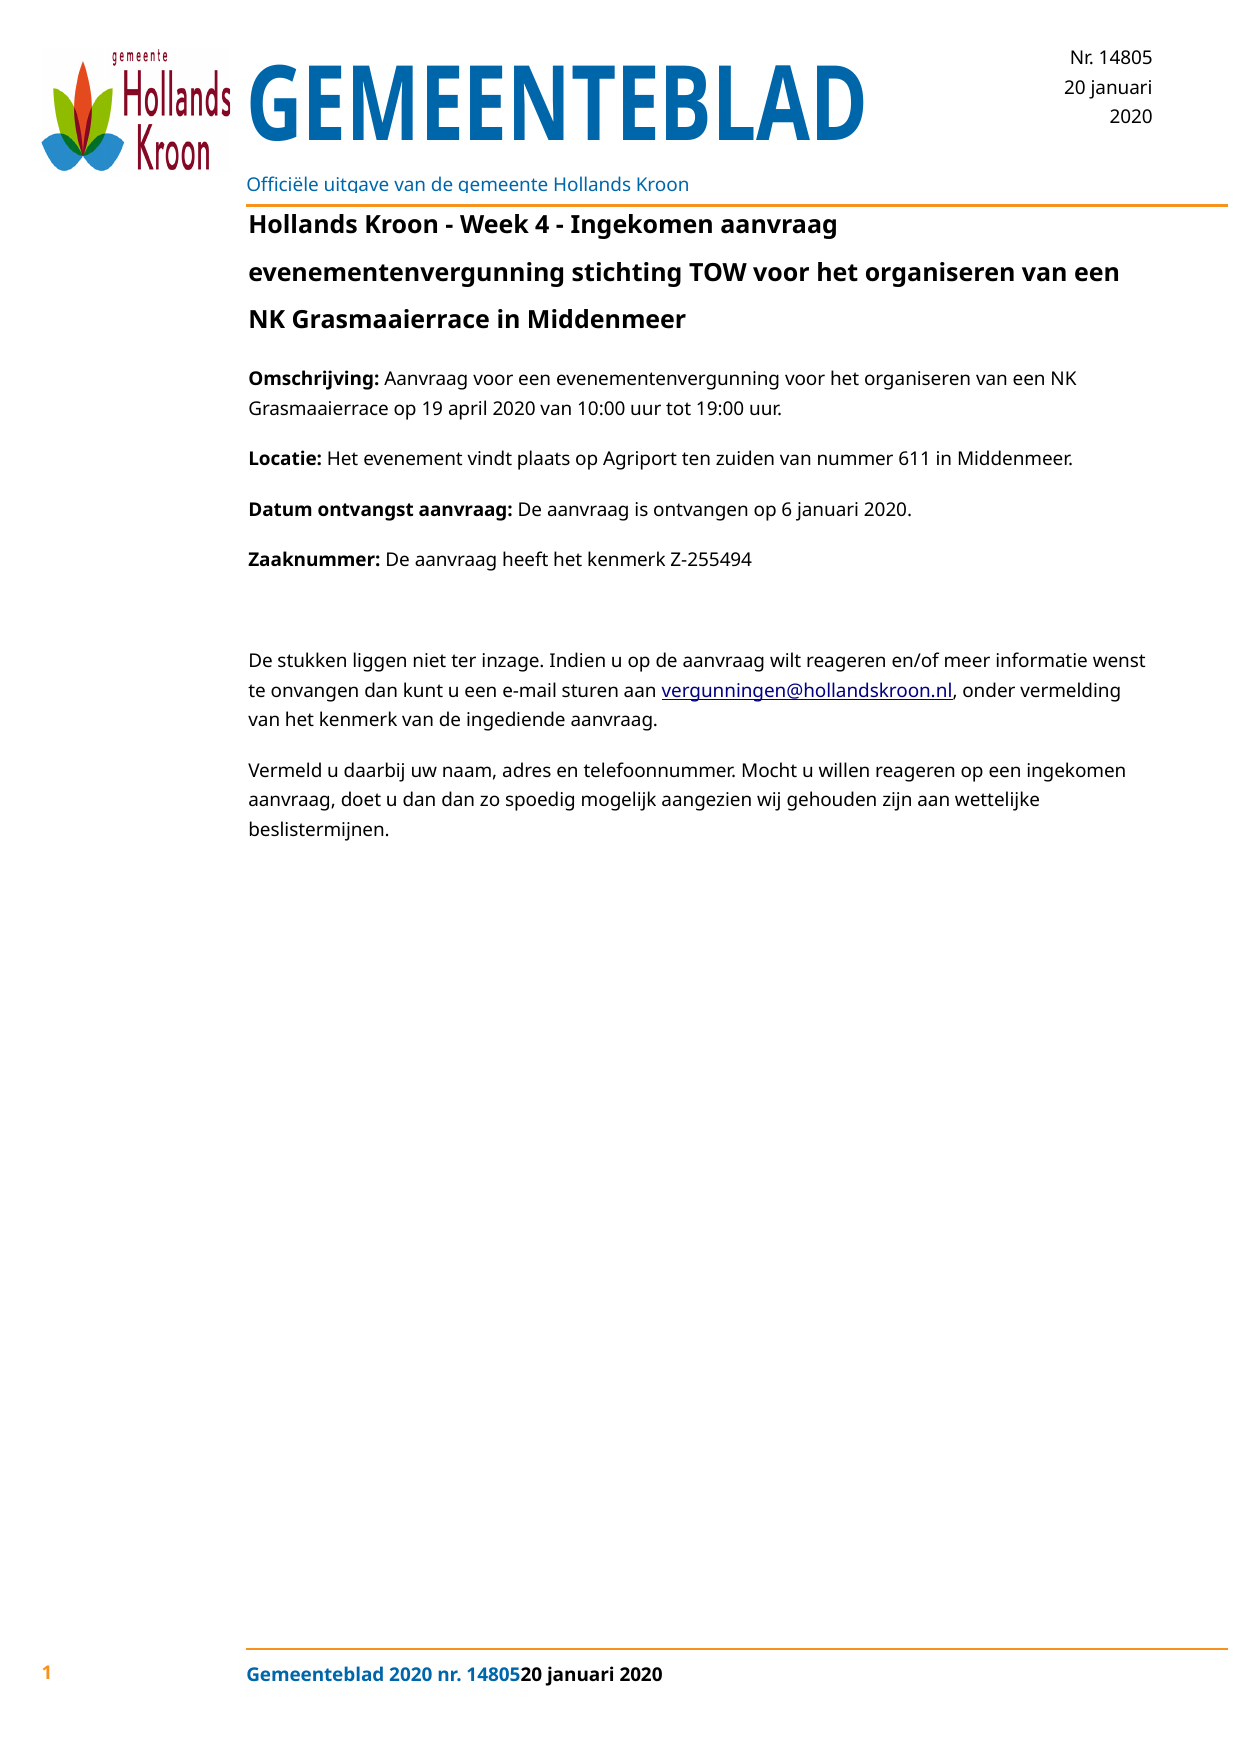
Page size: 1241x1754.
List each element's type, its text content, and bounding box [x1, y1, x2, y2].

picture [41, 47, 231, 172]
text Omschrijving: Aanvraag voor een evenementenvergunning voor het organiseren van een NK Grasmaaierrace op 19 april 2020 van 10:00 uur tot 19:00 uur. [248, 366, 1152, 421]
text Zaaknummer: De aanvraag heeft het kenmerk Z-255494 [248, 546, 1152, 572]
text Locatie: Het evenement vindt plaats op Agriport ten zuiden van nummer 611 in Middenmeer. [248, 446, 1152, 471]
text Datum ontvangst aanvraag: De aanvraag is ontvangen op 6 januari 2020. [248, 496, 1152, 522]
text Hollands Kroon - Week 4 - Ingekomen aanvraag evenementenvergunning stichting TOW voor het organiseren van een NK Grasmaaierrace in Middenmeer [248, 207, 1152, 336]
text De stukken liggen niet ter inzage. Indien u op de aanvraag wilt reageren en/of meer informatie wenst te onvangen dan kunt u een e-mail sturen aan vergunningen@hollandskroon.nl, onder vermelding van het kenmerk van de ingediende aanvraag. [248, 647, 1152, 732]
text Vermeld u daarbij uw naam, adres en telefoonnummer. Mocht u willen reageren op een ingekomen aanvraag, doet u dan dan zo spoedig mogelijk aangezien wij gehouden zijn aan wettelijke beslistermijnen. [248, 757, 1152, 842]
